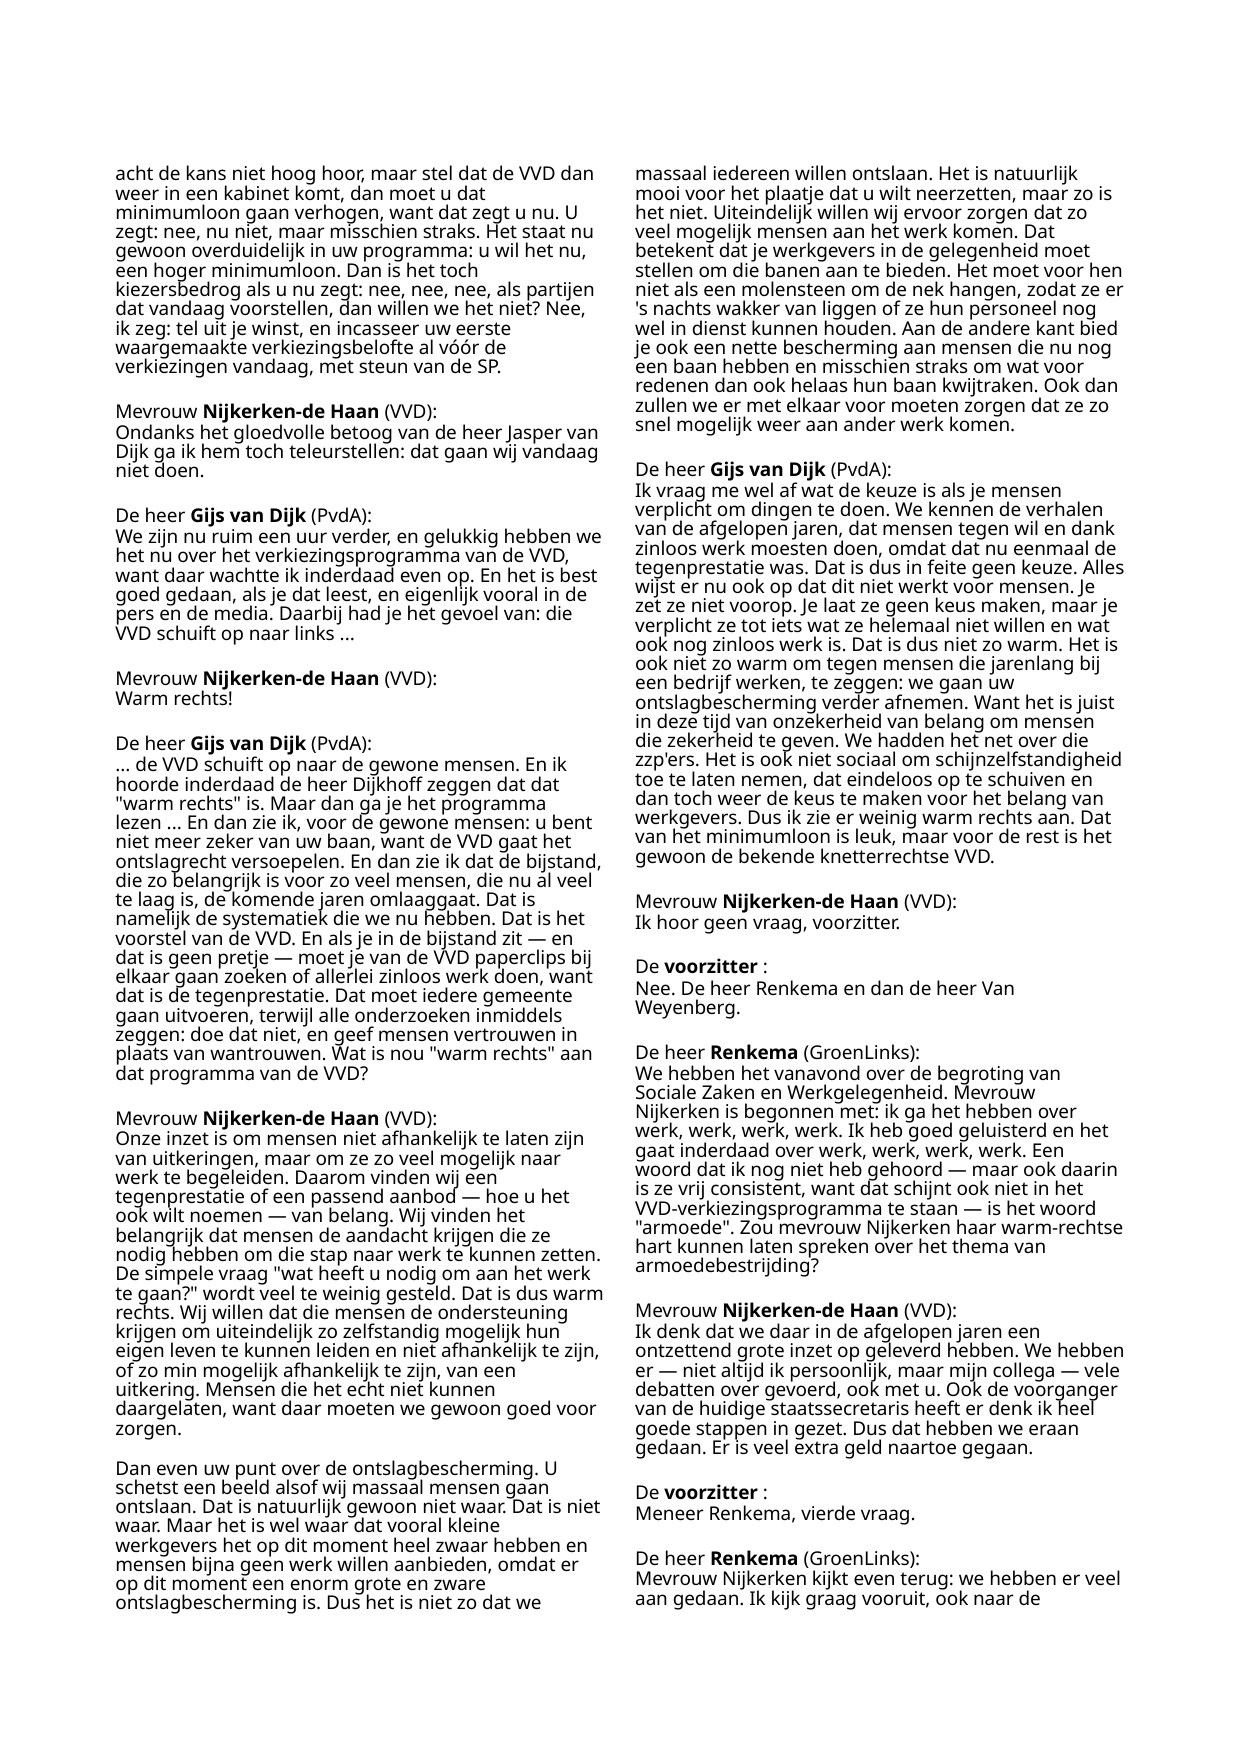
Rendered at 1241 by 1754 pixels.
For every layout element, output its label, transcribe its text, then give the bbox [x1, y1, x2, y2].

text De voorzitter : [635, 954, 1125, 979]
text Mevrouw Nijkerken-de Haan (VVD): [635, 1297, 1125, 1323]
text We zijn nu ruim een uur verder, en gelukkig hebben we het nu over het verkiezingsprogramma van de VVD, want daar wachtte ik inderdaad even op. En het is best goed gedaan, als je dat leest, en eigenlijk vooral in de pers en de media. Daarbij had je het gevoel van: die VVD schuift op naar links ... [115, 528, 605, 644]
text De heer Gijs van Dijk (PvdA): [115, 731, 605, 756]
text Mevrouw Nijkerken-de Haan (VVD): [115, 1105, 605, 1130]
text Meneer Renkema, vierde vraag. [635, 1504, 1125, 1524]
text Ik hoor geen vraag, voorzitter. [635, 914, 1125, 933]
text Warm rechts! [115, 690, 605, 710]
text Mevrouw Nijkerken kijkt even terug: we hebben er veel aan gedaan. Ik kijk graag vooruit, ook naar de [635, 1570, 1125, 1609]
text We hebben het vanavond over de begroting van Sociale Zaken en Werkgelegenheid. Mevrouw Nijkerken is begonnen met: ik ga het hebben over werk, werk, werk, werk. Ik heb goed geluisterd en het gaat inderdaad over werk, werk, werk, werk. Een woord dat ik nog niet heb gehoord — maar ook daarin is ze vrij consistent, want dat schijnt ook niet in het VVD-verkiezingsprogramma te staan — is het woord "armoede". Zou mevrouw Nijkerken haar warm-rechtse hart kunnen laten spreken over het thema van armoedebestrijding? [635, 1064, 1125, 1277]
text De heer Gijs van Dijk (PvdA): [115, 502, 605, 528]
text De heer Renkema (GroenLinks): [635, 1545, 1125, 1570]
text massaal iedereen willen ontslaan. Het is natuurlijk mooi voor het plaatje dat u wilt neerzetten, maar zo is het niet. Uiteindelijk willen wij ervoor zorgen dat zo veel mogelijk mensen aan het werk komen. Dat betekent dat je werkgevers in de gelegenheid moet stellen om die banen aan te bieden. Het moet voor hen niet als een molensteen om de nek hangen, zodat ze er 's nachts wakker van liggen of ze hun personeel nog wel in dienst kunnen houden. Aan de andere kant bied je ook een nette bescherming aan mensen die nu nog een baan hebben en misschien straks om wat voor redenen dan ook helaas hun baan kwijtraken. Ook dan zullen we er met elkaar voor moeten zorgen dat ze zo snel mogelijk weer aan ander werk komen. [635, 165, 1125, 435]
text De heer Gijs van Dijk (PvdA): [635, 456, 1125, 482]
text Dan even uw punt over de ontslagbescherming. U schetst een beeld alsof wij massaal mensen gaan ontslaan. Dat is natuurlijk gewoon niet waar. Dat is niet waar. Maar het is wel waar dat vooral kleine werkgevers het op dit moment heel zwaar hebben en mensen bijna geen werk willen aanbieden, omdat er op dit moment een enorm grote en zware ontslagbescherming is. Dus het is niet zo dat we [115, 1459, 605, 1614]
text ... de VVD schuift op naar de gewone mensen. En ik hoorde inderdaad de heer Dijkhoff zeggen dat dat "warm rechts" is. Maar dan ga je het programma lezen ... En dan zie ik, voor de gewone mensen: u bent niet meer zeker van uw baan, want de VVD gaat het ontslagrecht versoepelen. En dan zie ik dat de bijstand, die zo belangrijk is voor zo veel mensen, die nu al veel te laag is, de komende jaren omlaaggaat. Dat is namelijk de systematiek die we nu hebben. Dat is het voorstel van de VVD. En als je in de bijstand zit — en dat is geen pretje — moet je van de VVD paperclips bij elkaar gaan zoeken of allerlei zinloos werk doen, want dat is de tegenprestatie. Dat moet iedere gemeente gaan uitvoeren, terwijl alle onderzoeken inmiddels zeggen: doe dat niet, en geef mensen vertrouwen in plaats van wantrouwen. Wat is nou "warm rechts" aan dat programma van de VVD? [115, 756, 605, 1084]
text Mevrouw Nijkerken-de Haan (VVD): [115, 665, 605, 690]
text De heer Renkema (GroenLinks): [635, 1039, 1125, 1064]
text Ondanks het gloedvolle betoog van de heer Jasper van Dijk ga ik hem toch teleurstellen: dat gaan wij vandaag niet doen. [115, 424, 605, 482]
text Mevrouw Nijkerken-de Haan (VVD): [115, 398, 605, 424]
text Onze inzet is om mensen niet afhankelijk te laten zijn van uitkeringen, maar om ze zo veel mogelijk naar werk te begeleiden. Daarom vinden wij een tegenprestatie of een passend aanbod — hoe u het ook wilt noemen — van belang. Wij vinden het belangrijk dat mensen de aandacht krijgen die ze nodig hebben om die stap naar werk te kunnen zetten. De simpele vraag "wat heeft u nodig om aan het werk te gaan?" wordt veel te weinig gesteld. Dat is dus warm rechts. Wij willen dat die mensen de ondersteuning krijgen om uiteindelijk zo zelfstandig mogelijk hun eigen leven te kunnen leiden en niet afhankelijk te zijn, of zo min mogelijk afhankelijk te zijn, van een uitkering. Mensen die het echt niet kunnen daargelaten, want daar moeten we gewoon goed voor zorgen. [115, 1130, 605, 1439]
text acht de kans niet hoog hoor, maar stel dat de VVD dan weer in een kabinet komt, dan moet u dat minimumloon gaan verhogen, want dat zegt u nu. U zegt: nee, nu niet, maar misschien straks. Het staat nu gewoon overduidelijk in uw programma: u wil het nu, een hoger minimumloon. Dan is het toch kiezersbedrog als u nu zegt: nee, nee, nee, als partijen dat vandaag voorstellen, dan willen we het niet? Nee, ik zeg: tel uit je winst, en incasseer uw eerste waargemaakte verkiezingsbelofte al vóór de verkiezingen vandaag, met steun van de SP. [115, 165, 605, 377]
text Nee. De heer Renkema en dan de heer Van Weyenberg. [635, 979, 1125, 1018]
text Mevrouw Nijkerken-de Haan (VVD): [635, 888, 1125, 914]
text De voorzitter : [635, 1479, 1125, 1504]
text Ik denk dat we daar in de afgelopen jaren een ontzettend grote inzet op geleverd hebben. We hebben er — niet altijd ik persoonlijk, maar mijn collega — vele debatten over gevoerd, ook met u. Ook de voorganger van de huidige staatssecretaris heeft er denk ik heel goede stappen in gezet. Dus dat hebben we eraan gedaan. Er is veel extra geld naartoe gegaan. [635, 1323, 1125, 1458]
text Ik vraag me wel af wat de keuze is als je mensen verplicht om dingen te doen. We kennen de verhalen van de afgelopen jaren, dat mensen tegen wil en dank zinloos werk moesten doen, omdat dat nu eenmaal de tegenprestatie was. Dat is dus in feite geen keuze. Alles wijst er nu ook op dat dit niet werkt voor mensen. Je zet ze niet voorop. Je laat ze geen keus maken, maar je verplicht ze tot iets wat ze helemaal niet willen en wat ook nog zinloos werk is. Dat is dus niet zo warm. Het is ook niet zo warm om tegen mensen die jarenlang bij een bedrijf werken, te zeggen: we gaan uw ontslagbescherming verder afnemen. Want het is juist in deze tijd van onzekerheid van belang om mensen die zekerheid te geven. We hadden het net over die zzp'ers. Het is ook niet sociaal om schijnzelfstandigheid toe te laten nemen, dat eindeloos op te schuiven en dan toch weer de keus te maken voor het belang van werkgevers. Dus ik zie er weinig warm rechts aan. Dat van het minimumloon is leuk, maar voor de rest is het gewoon de bekende knetterrechtse VVD. [635, 482, 1125, 867]
